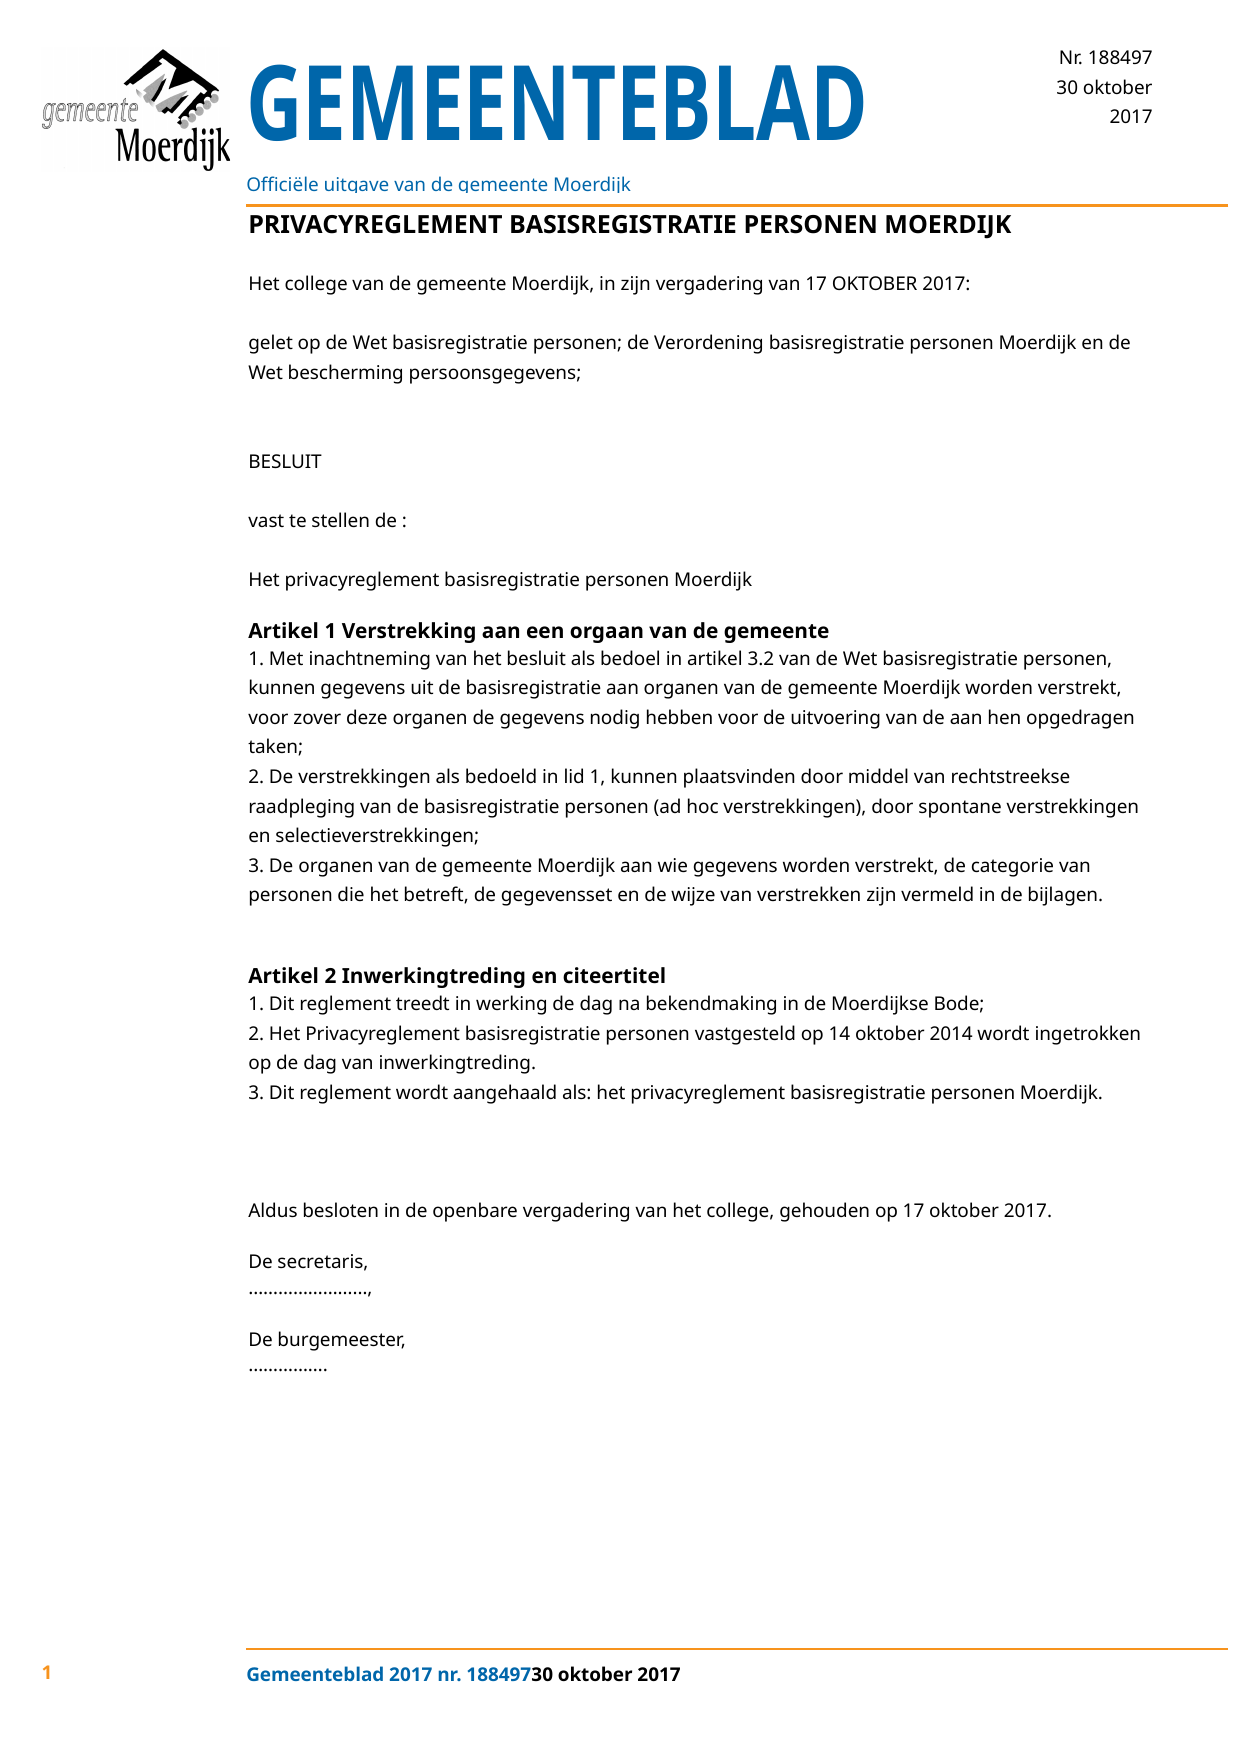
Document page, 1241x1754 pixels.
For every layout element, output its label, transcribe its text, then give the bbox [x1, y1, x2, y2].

text 3. Dit reglement wordt aangehaald als: het privacyreglement basisregistratie personen Moerdijk. [248, 1079, 1152, 1104]
text 2. Het Privacyreglement basisregistratie personen vastgesteld op 14 oktober 2014 wordt ingetrokken op de dag van inwerkingtreding. [248, 1020, 1152, 1075]
text De secretaris, [248, 1249, 1152, 1274]
text BESLUIT [248, 448, 1152, 473]
text PRIVACYREGLEMENT BASISREGISTRATIE PERSONEN MOERDIJK [248, 207, 1152, 241]
text 3. De organen van de gemeente Moerdijk aan wie gegevens worden verstrekt, de categorie van personen die het betreft, de gegevensset en de wijze van verstrekken zijn vermeld in de bijlagen. [248, 852, 1152, 907]
text Aldus besloten in de openbare vergadering van het college, gehouden op 17 oktober 2017. [248, 1197, 1152, 1223]
text De burgemeester, [248, 1326, 1152, 1352]
text 2. De verstrekkingen als bedoeld in lid 1, kunnen plaatsvinden door middel van rechtstreekse raadpleging van de basisregistratie personen (ad hoc verstrekkingen), door spontane verstrekkingen en selectieverstrekkingen; [248, 763, 1152, 848]
text Artikel 2 Inwerkingtreding en citeertitel [248, 962, 1152, 990]
text ……………. [248, 1352, 1152, 1377]
text Artikel 1 Verstrekking aan een orgaan van de gemeente [248, 617, 1152, 645]
text vast te stellen de : [248, 507, 1152, 533]
text 1. Met inachtneming van het besluit als bedoel in artikel 3.2 van de Wet basisregistratie personen, kunnen gegevens uit de basisregistratie aan organen van de gemeente Moerdijk worden verstrekt, voor zover deze organen de gegevens nodig hebben voor de uitvoering van de aan hen opgedragen taken; [248, 645, 1152, 759]
text gelet op de Wet basisregistratie personen; de Verordening basisregistratie personen Moerdijk en de Wet bescherming persoonsgegevens; [248, 329, 1152, 385]
text 1. Dit reglement treedt in werking de dag na bekendmaking in de Moerdijkse Bode; [248, 990, 1152, 1016]
picture [41, 47, 231, 172]
text Het college van de gemeente Moerdijk, in zijn vergadering van 17 OKTOBER 2017: [248, 270, 1152, 296]
text ……………………, [248, 1274, 1152, 1300]
text Het privacyreglement basisregistratie personen Moerdijk [248, 566, 1152, 592]
